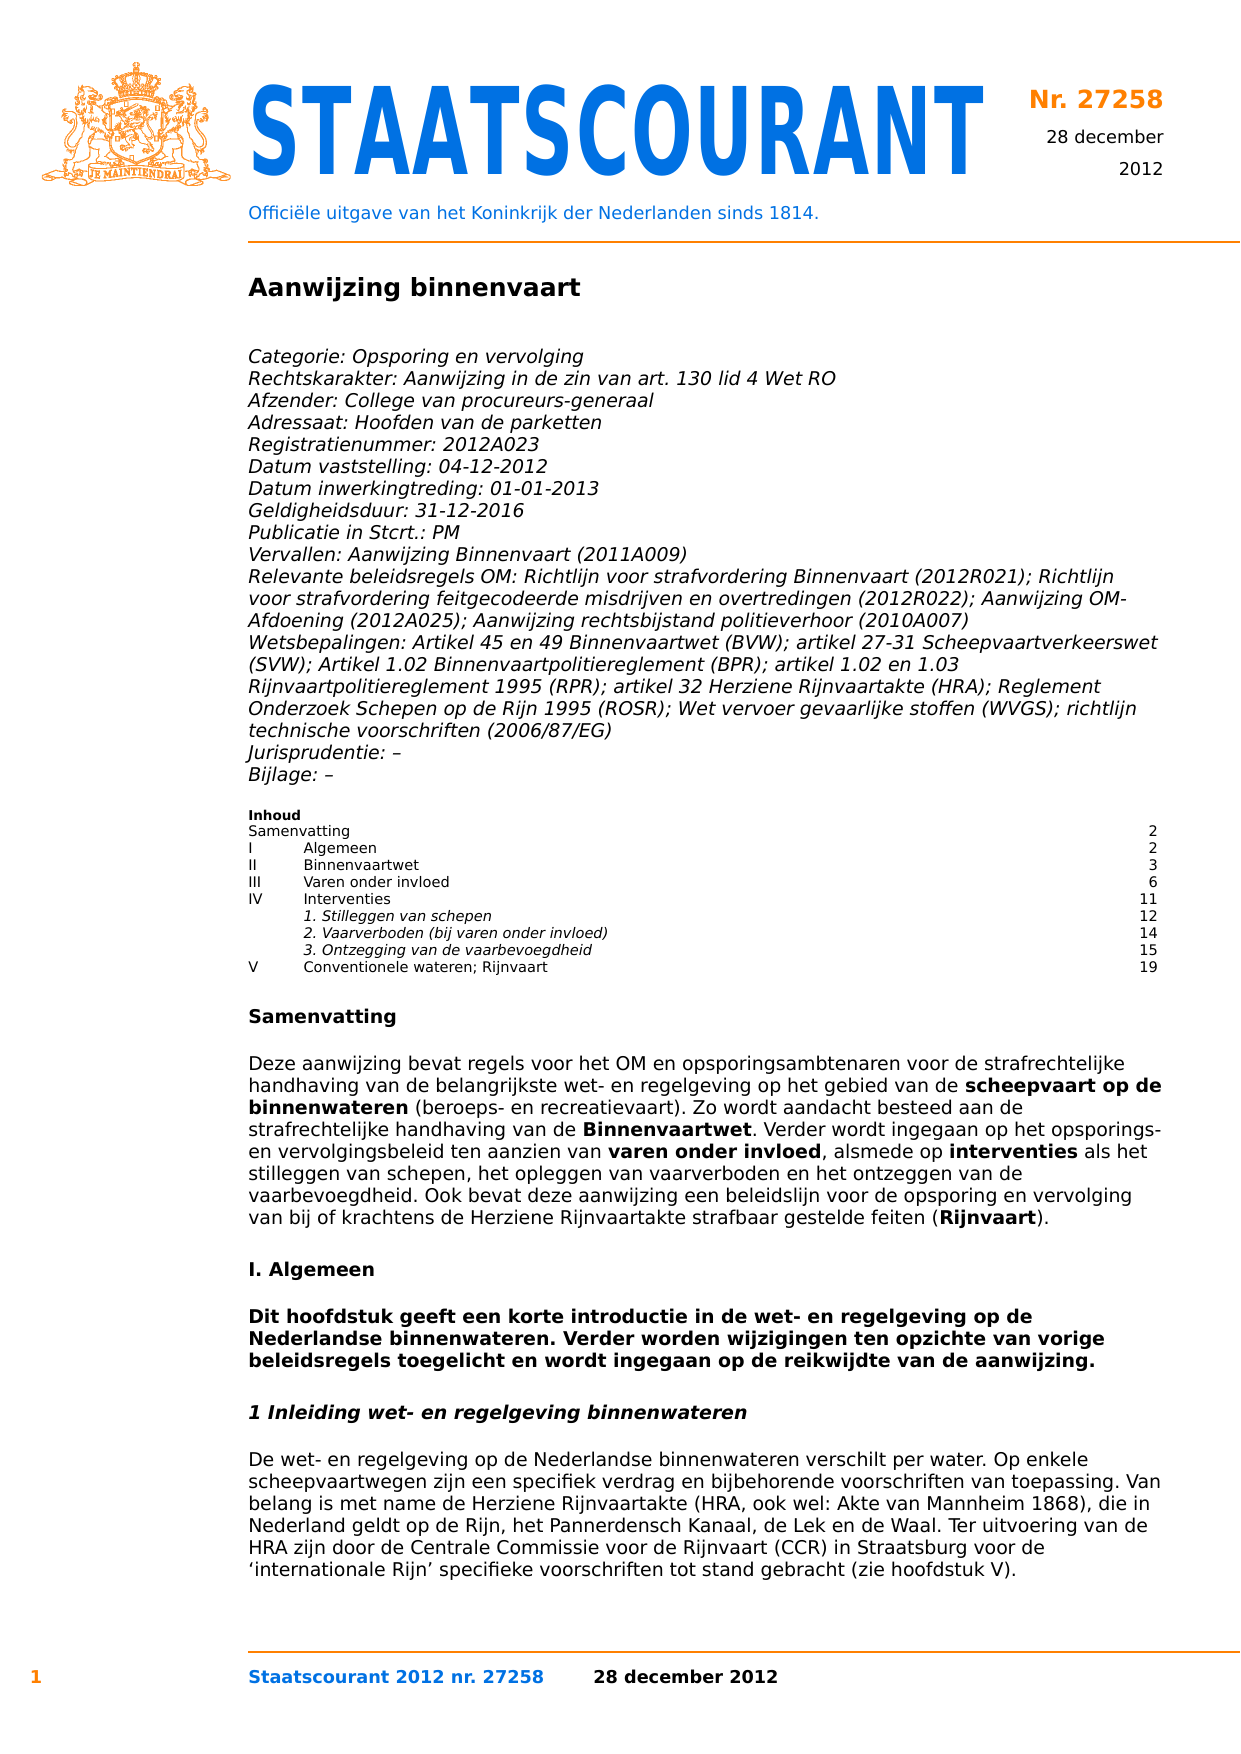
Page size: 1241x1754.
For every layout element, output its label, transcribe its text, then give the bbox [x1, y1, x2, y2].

table_cell V [248, 959, 297, 976]
text Publicatie in Stcrt.: PM [248, 522, 1163, 544]
text De wet- en regelgeving op de Nederlandse binnenwateren verschilt per water. Op enkele scheepvaartwegen zijn een specifiek verdrag en bijbehorende voorschriften van toepassing. Van belang is met name de Herziene Rijnvaartakte (HRA, ook wel: Akte van Mannheim 1868), die in Nederland geldt op de Rijn, het Pannerdensch Kanaal, de Lek en de Waal. Ter uitvoering van de HRA zijn door de Centrale Commissie voor de Rijnvaart (CCR) in Straatsburg voor de ‘internationale Rijn’ specifieke voorschriften tot stand gebracht (zie hoofdstuk V). [248, 1449, 1163, 1581]
table_cell II [248, 857, 297, 874]
text Registratienummer: 2012A023 [248, 434, 1163, 456]
table_cell 1. Stilleggen van schepen [297, 908, 1043, 925]
text Vervallen: Aanwijzing Binnenvaart (2011A009) [248, 544, 1163, 566]
text Adressaat: Hoofden van de parketten [248, 412, 1163, 434]
table_cell I [248, 840, 297, 857]
text Jurisprudentie: – [248, 742, 1163, 763]
table_cell 3 [1043, 857, 1163, 874]
text Datum inwerkingtreding: 01-01-2013 [248, 478, 1163, 500]
table_header STAATSCOURANT [248, 62, 998, 203]
text Datum vaststelling: 04-12-2012 [248, 456, 1163, 478]
table_cell Binnenvaartwet [297, 857, 1043, 874]
picture [41, 62, 231, 186]
table_cell 2 [1043, 823, 1163, 840]
table_cell 19 [1043, 959, 1163, 976]
text Relevante beleidsregels OM: Richtlijn voor strafvordering Binnenvaart (2012R021); Richtlijn voor strafvordering feitgecodeerde misdrijven en overtredingen (2012R022); Aanwijzing OM-Afdoening (2012A025); Aanwijzing rechtsbijstand politieverhoor (2010A007) [248, 566, 1163, 632]
text Wetsbepalingen: Artikel 45 en 49 Binnenvaartwet (BVW); artikel 27-31 Scheepvaartverkeerswet (SVW); Artikel 1.02 Binnenvaartpolitiereglement (BPR); artikel 1.02 en 1.03 Rijnvaartpolitiereglement 1995 (RPR); artikel 32 Herziene Rijnvaartakte (HRA); Reglement Onderzoek Schepen op de Rijn 1995 (ROSR); Wet vervoer gevaarlijke stoffen (WVGS); richtlijn technische voorschriften (2006/87/EG) [248, 632, 1163, 742]
table_cell 2 [1043, 840, 1163, 857]
table_cell [248, 908, 297, 925]
table_cell 2012 [998, 153, 1240, 203]
table_cell Officiële uitgave van het Koninkrijk der Nederlanden sinds 1814. [248, 203, 1240, 241]
table_cell Samenvatting [248, 823, 1043, 840]
table_cell Varen onder invloed [297, 874, 1043, 891]
table_cell Conventionele wateren; Rijnvaart [297, 959, 1043, 976]
text Deze aanwijzing bevat regels voor het OM en opsporingsambtenaren voor de strafrechtelijke handhaving van de belangrijkste wet- en regelgeving op het gebied van de scheepvaart op de binnenwateren (beroeps- en recreatievaart). Zo wordt aandacht besteed aan de strafrechtelijke handhaving van de Binnenvaartwet. Verder wordt ingegaan op het opsporings- en vervolgingsbeleid ten aanzien van varen onder invloed, alsmede op interventies als het stilleggen van schepen, het opleggen van vaarverboden en het ontzeggen van de vaarbevoegdheid. Ook bevat deze aanwijzing een beleidslijn voor de opsporing en vervolging van bij of krachtens de Herziene Rijnvaartakte strafbaar gestelde feiten (Rijnvaart). [248, 1053, 1163, 1229]
table_cell IV [248, 891, 297, 908]
table_cell 2. Vaarverboden (bij varen onder invloed) [297, 925, 1043, 942]
table_cell Algemeen [297, 840, 1043, 857]
text Geldigheidsduur: 31-12-2016 [248, 500, 1163, 522]
text Bijlage: – [248, 763, 1163, 786]
table_cell 15 [1043, 942, 1163, 959]
table_cell 11 [1043, 891, 1163, 908]
table_cell 12 [1043, 908, 1163, 925]
table_header Nr. 27258 [998, 62, 1240, 121]
text Rechtskarakter: Aanwijzing in de zin van art. 130 lid 4 Wet RO [248, 368, 1163, 390]
table_header Inhoud [248, 808, 1163, 823]
table_cell III [248, 874, 297, 891]
subtitle I. Algemeen [248, 1259, 1163, 1281]
table_cell 6 [1043, 874, 1163, 891]
text Afzender: College van procureurs-generaal [248, 390, 1163, 412]
table_cell Interventies [297, 891, 1043, 908]
subtitle Samenvatting [248, 1006, 1163, 1028]
text Categorie: Opsporing en vervolging [248, 346, 1163, 368]
table_cell 14 [1043, 925, 1163, 942]
subtitle 1 Inleiding wet- en regelgeving binnenwateren [248, 1402, 1163, 1424]
table_cell 3. Ontzegging van de vaarbevoegdheid [297, 942, 1043, 959]
table_cell 28 december [998, 121, 1240, 153]
table_cell [248, 925, 297, 942]
table_header [25, 62, 248, 241]
subtitle Aanwijzing binnenvaart [248, 273, 1163, 302]
table_cell [248, 942, 297, 959]
text Dit hoofdstuk geeft een korte introductie in de wet- en regelgeving op de Nederlandse binnenwateren. Verder worden wijzigingen ten opzichte van vorige beleidsregels toegelicht en wordt ingegaan op de reikwijdte van de aanwijzing. [248, 1306, 1163, 1372]
